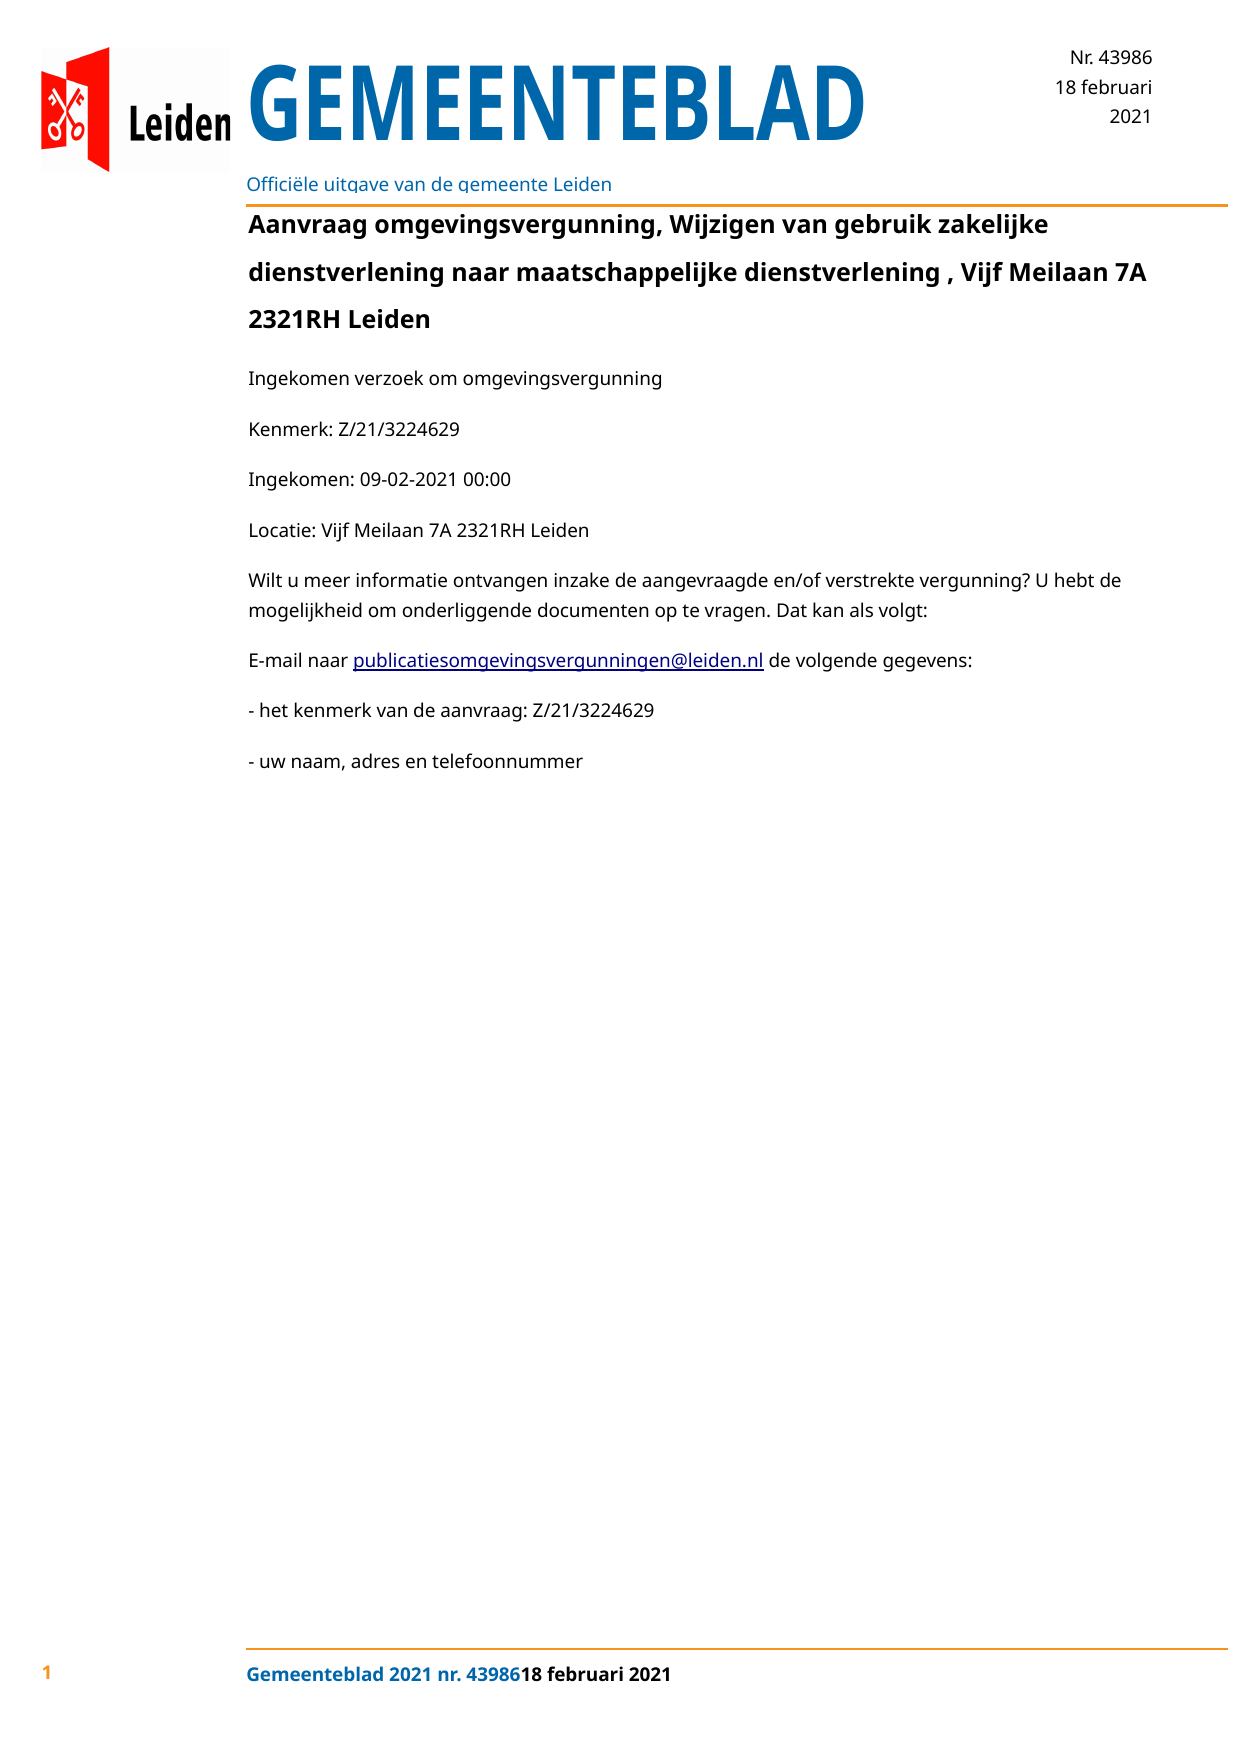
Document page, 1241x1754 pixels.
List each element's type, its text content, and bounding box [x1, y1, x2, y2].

text - het kenmerk van de aanvraag: Z/21/3224629 [248, 698, 1152, 723]
text E-mail naar publicatiesomgevingsvergunningen@leiden.nl de volgende gegevens: [248, 647, 1152, 673]
text Aanvraag omgevingsvergunning, Wijzigen van gebruik zakelijke dienstverlening naar maatschappelijke dienstverlening , Vijf Meilaan 7A 2321RH Leiden [248, 207, 1152, 336]
text Wilt u meer informatie ontvangen inzake de aangevraagde en/of verstrekte vergunning? U hebt de mogelijkheid om onderliggende documenten op te vragen. Dat kan als volgt: [248, 567, 1152, 622]
picture [41, 47, 231, 172]
text - uw naam, adres en telefoonnummer [248, 748, 1152, 774]
text Ingekomen verzoek om omgevingsvergunning [248, 366, 1152, 391]
text Ingekomen: 09-02-2021 00:00 [248, 466, 1152, 492]
text Locatie: Vijf Meilaan 7A 2321RH Leiden [248, 517, 1152, 542]
text Kenmerk: Z/21/3224629 [248, 416, 1152, 442]
